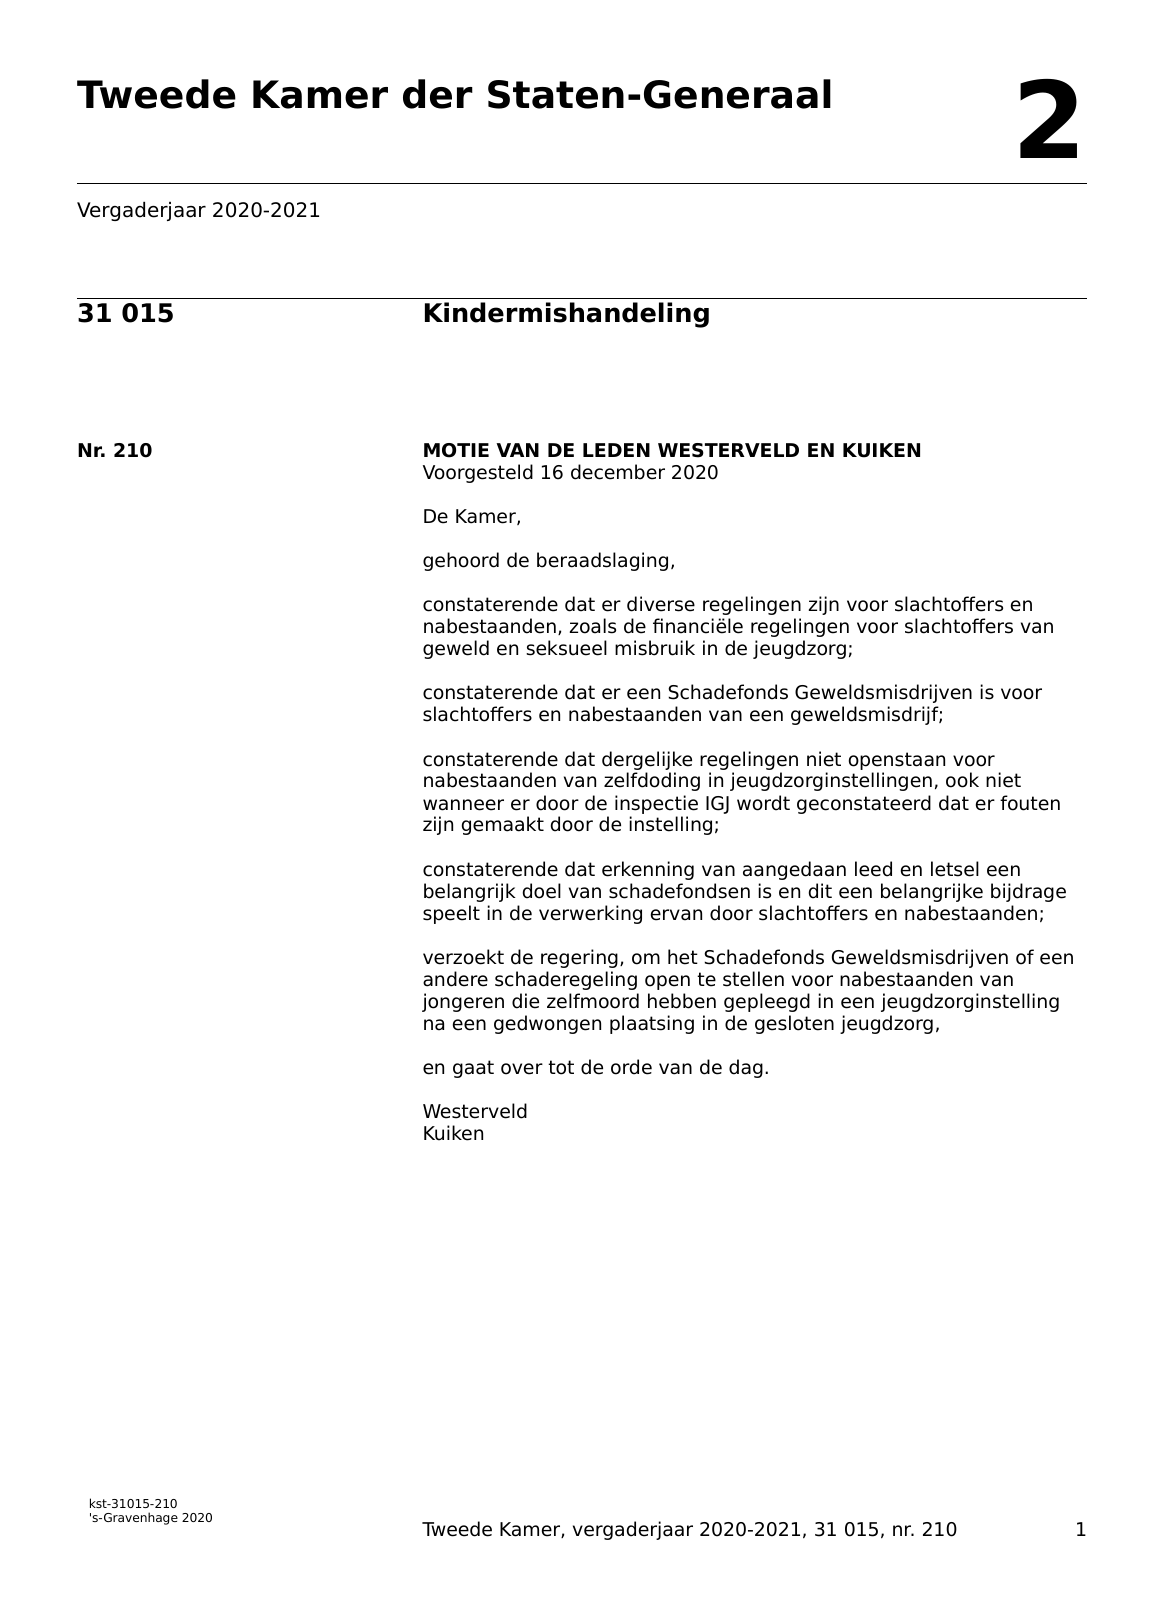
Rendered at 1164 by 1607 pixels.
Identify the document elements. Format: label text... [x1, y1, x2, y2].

table_header 2 [886, 59, 1087, 183]
text constaterende dat dergelijke regelingen niet openstaan voor nabestaanden van zelfdoding in jeugdzorginstellingen, ook niet wanneer er door de inspectie IGJ wordt geconstateerd dat er fouten zijn gemaakt door de instelling; [422, 748, 1087, 836]
text verzoekt de regering, om het Schadefonds Geweldsmisdrijven of een andere schaderegeling open te stellen voor nabestaanden van jongeren die zelfmoord hebben gepleegd in een jeugdzorginstelling na een gedwongen plaatsing in de gesloten jeugdzorg, [422, 947, 1087, 1034]
text constaterende dat er een Schadefonds Geweldsmisdrijven is voor slachtoffers en nabestaanden van een geweldsmisdrijf; [422, 682, 1087, 726]
text 's-Gravenhage 2020 [88, 1511, 323, 1525]
text Kuiken [422, 1123, 1087, 1145]
text Voorgesteld 16 december 2020 [422, 462, 1087, 484]
text constaterende dat erkenning van aangedaan leed en letsel een belangrijk doel van schadefondsen is en dit een belangrijke bijdrage speelt in de verwerking ervan door slachtoffers en nabestaanden; [422, 858, 1087, 924]
text kst-31015-210 [88, 1497, 323, 1511]
text De Kamer, [422, 506, 1087, 528]
subtitle Nr. 210 MOTIE VAN DE LEDEN WESTERVELD EN KUIKEN [77, 440, 1087, 462]
text constaterende dat er diverse regelingen zijn voor slachtoffers en nabestaanden, zoals de financiële regelingen voor slachtoffers van geweld en seksueel misbruik in de jeugdzorg; [422, 594, 1087, 660]
table_cell Vergaderjaar 2020-2021 [77, 184, 1087, 298]
table_header Tweede Kamer der Staten-Generaal [77, 59, 886, 183]
text gehoord de beraadslaging, [422, 550, 1087, 572]
text Westerveld [422, 1101, 1087, 1123]
subtitle 31 015 Kindermishandeling [77, 299, 1087, 329]
text en gaat over tot de orde van de dag. [422, 1057, 1087, 1079]
